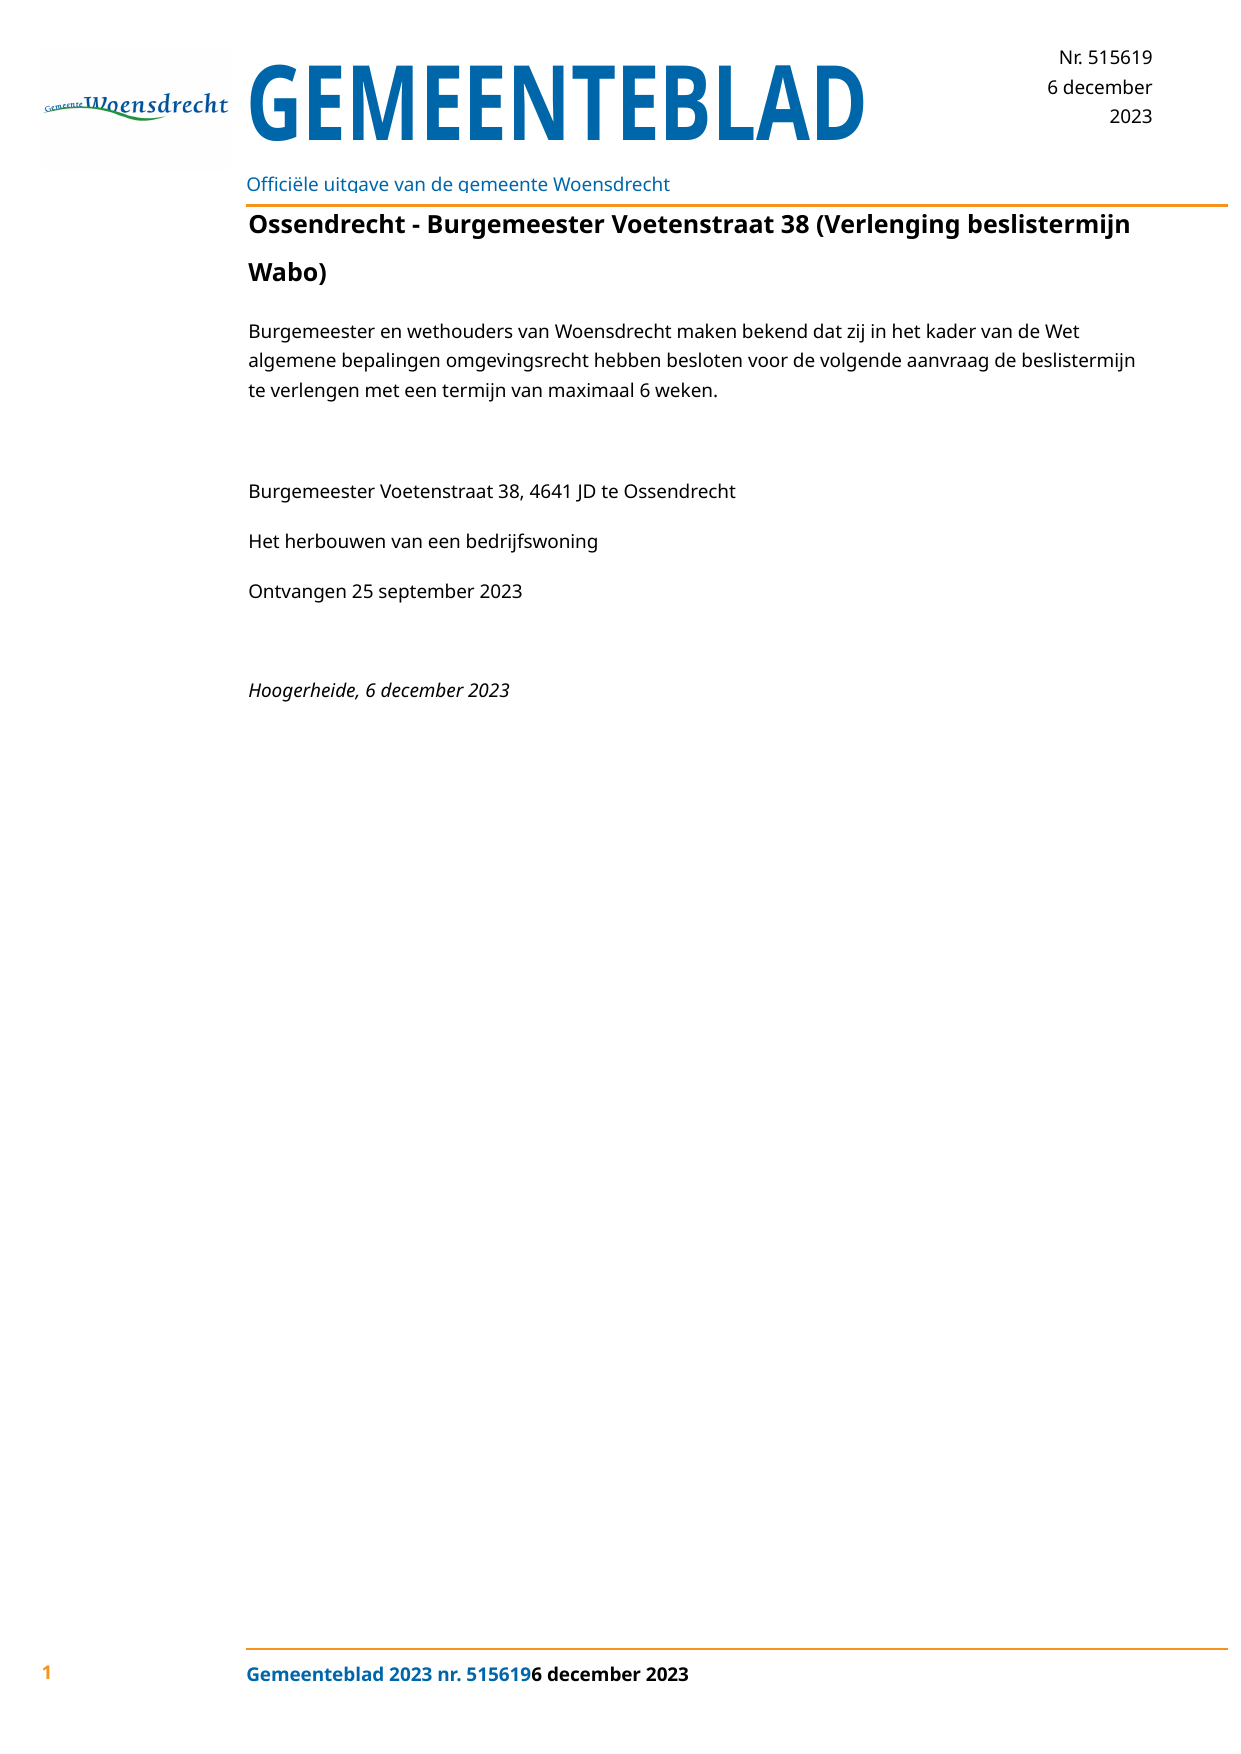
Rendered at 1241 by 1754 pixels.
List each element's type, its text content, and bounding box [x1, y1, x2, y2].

picture [41, 47, 231, 172]
text Burgemeester en wethouders van Woensdrecht maken bekend dat zij in het kader van de Wet algemene bepalingen omgevingsrecht hebben besloten voor de volgende aanvraag de beslistermijn te verlengen met een termijn van maximaal 6 weken. [248, 318, 1152, 403]
text Het herbouwen van een bedrijfswoning [248, 528, 1152, 554]
text Burgemeester Voetenstraat 38, 4641 JD te Ossendrecht [248, 478, 1152, 504]
text Hoogerheide, 6 december 2023 [248, 677, 1152, 703]
text Ontvangen 25 september 2023 [248, 579, 1152, 604]
text Ossendrecht - Burgemeester Voetenstraat 38 (Verlenging beslistermijn Wabo) [248, 207, 1152, 288]
